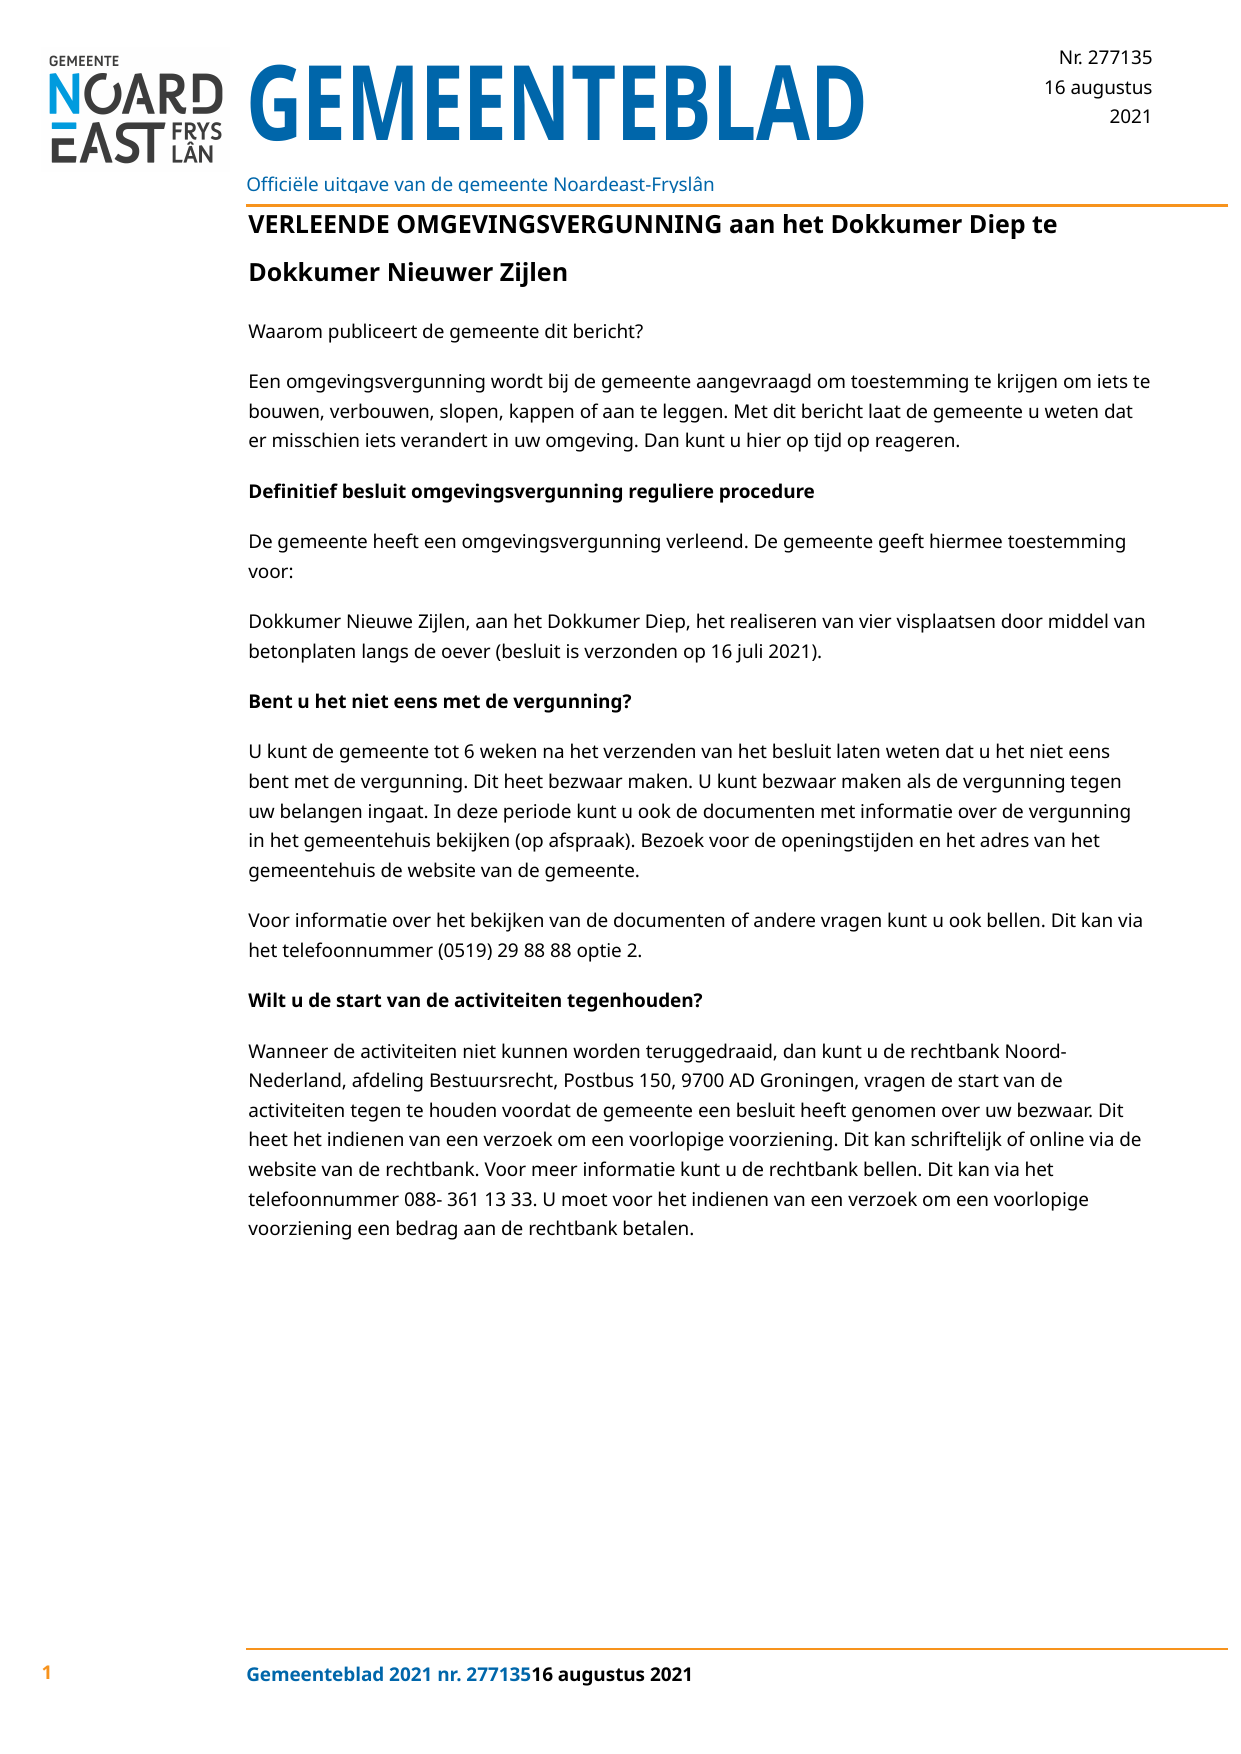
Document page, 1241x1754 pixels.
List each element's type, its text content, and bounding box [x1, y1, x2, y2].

text VERLEENDE OMGEVINGSVERGUNNING aan het Dokkumer Diep te Dokkumer Nieuwer Zijlen [248, 207, 1152, 288]
text Wanneer de activiteiten niet kunnen worden teruggedraaid, dan kunt u de rechtbank Noord-Nederland, afdeling Bestuursrecht, Postbus 150, 9700 AD Groningen, vragen de start van de activiteiten tegen te houden voordat de gemeente een besluit heeft genomen over uw bezwaar. Dit heet het indienen van een verzoek om een voorlopige voorziening. Dit kan schriftelijk of online via de website van de rechtbank. Voor meer informatie kunt u de rechtbank bellen. Dit kan via het telefoonnummer 088- 361 13 33. U moet voor het indienen van een verzoek om een voorlopige voorziening een bedrag aan de rechtbank betalen. [248, 1038, 1152, 1241]
picture [41, 47, 231, 172]
text U kunt de gemeente tot 6 weken na het verzenden van het besluit laten weten dat u het niet eens bent met de vergunning. Dit heet bezwaar maken. U kunt bezwaar maken als de vergunning tegen uw belangen ingaat. In deze periode kunt u ook de documenten met informatie over de vergunning in het gemeentehuis bekijken (op afspraak). Bezoek voor de openingstijden en het adres van het gemeentehuis de website van de gemeente. [248, 739, 1152, 883]
text De gemeente heeft een omgevingsvergunning verleend. De gemeente geeft hiermee toestemming voor: [248, 528, 1152, 584]
text Wilt u de start van de activiteiten tegenhouden? [248, 987, 1152, 1013]
text Voor informatie over het bekijken van de documenten of andere vragen kunt u ook bellen. Dit kan via het telefoonnummer (0519) 29 88 88 optie 2. [248, 907, 1152, 963]
text Definitief besluit omgevingsvergunning reguliere procedure [248, 478, 1152, 504]
text Dokkumer Nieuwe Zijlen, aan het Dokkumer Diep, het realiseren van vier visplaatsen door middel van betonplaten langs de oever (besluit is verzonden op 16 juli 2021). [248, 608, 1152, 664]
text Een omgevingsvergunning wordt bij de gemeente aangevraagd om toestemming te krijgen om iets te bouwen, verbouwen, slopen, kappen of aan te leggen. Met dit bericht laat de gemeente u weten dat er misschien iets verandert in uw omgeving. Dan kunt u hier op tijd op reageren. [248, 368, 1152, 453]
text Waarom publiceert de gemeente dit bericht? [248, 318, 1152, 344]
text Bent u het niet eens met de vergunning? [248, 688, 1152, 714]
